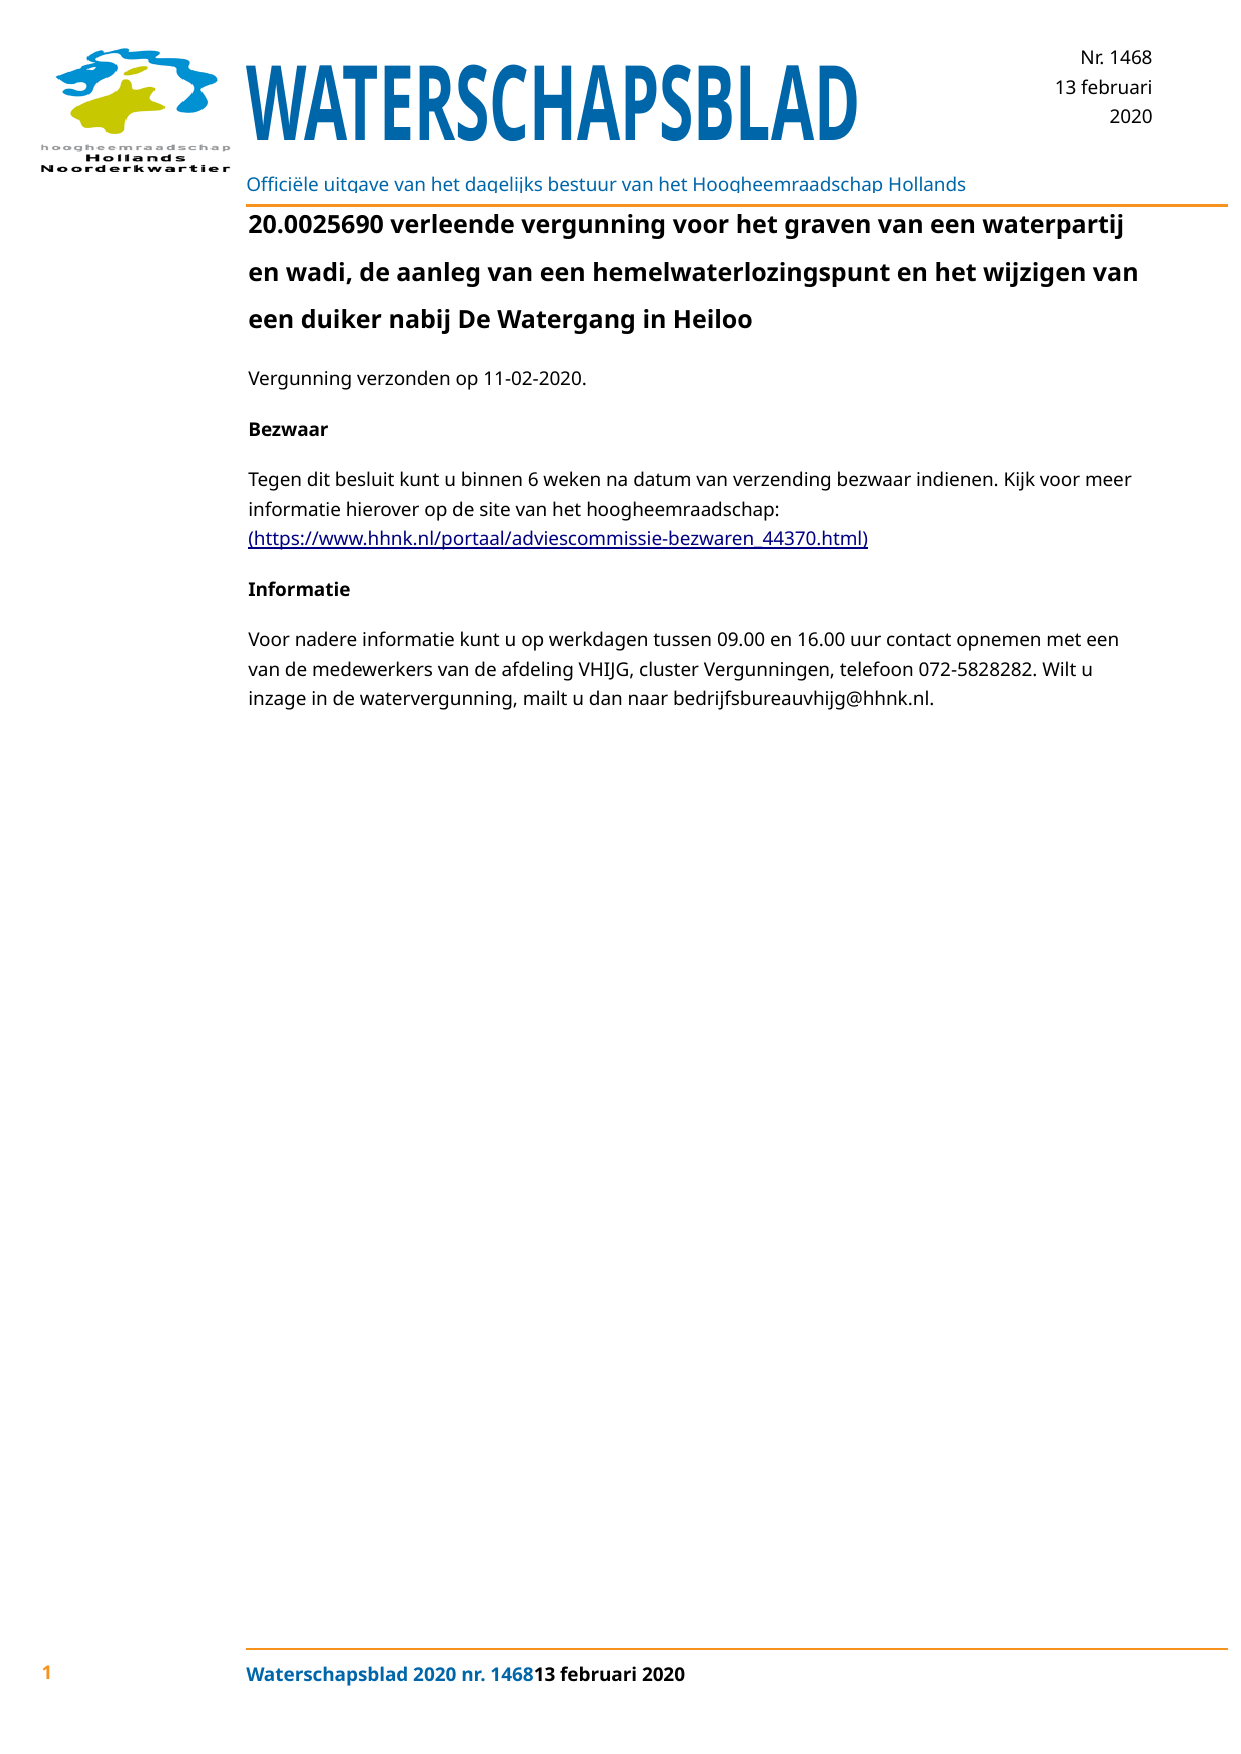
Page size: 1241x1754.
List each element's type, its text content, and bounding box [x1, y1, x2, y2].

text Tegen dit besluit kunt u binnen 6 weken na datum van verzending bezwaar indienen. Kijk voor meer informatie hierover op de site van het hoogheemraadschap: (https://www.hhnk.nl/portaal/adviescommissie-bezwaren_44370.html) [248, 466, 1152, 551]
picture [41, 47, 231, 172]
text Vergunning verzonden op 11-02-2020. [248, 366, 1152, 391]
text Informatie [248, 576, 1152, 602]
text 20.0025690 verleende vergunning voor het graven van een waterpartij en wadi, de aanleg van een hemelwaterlozingspunt en het wijzigen van een duiker nabij De Watergang in Heiloo [248, 207, 1152, 336]
text Voor nadere informatie kunt u op werkdagen tussen 09.00 en 16.00 uur contact opnemen met een van de medewerkers van de afdeling VHIJG, cluster Vergunningen, telefoon 072-5828282. Wilt u inzage in de watervergunning, mailt u dan naar bedrijfsbureauvhijg@hhnk.nl. [248, 626, 1152, 711]
text Bezwaar [248, 416, 1152, 442]
